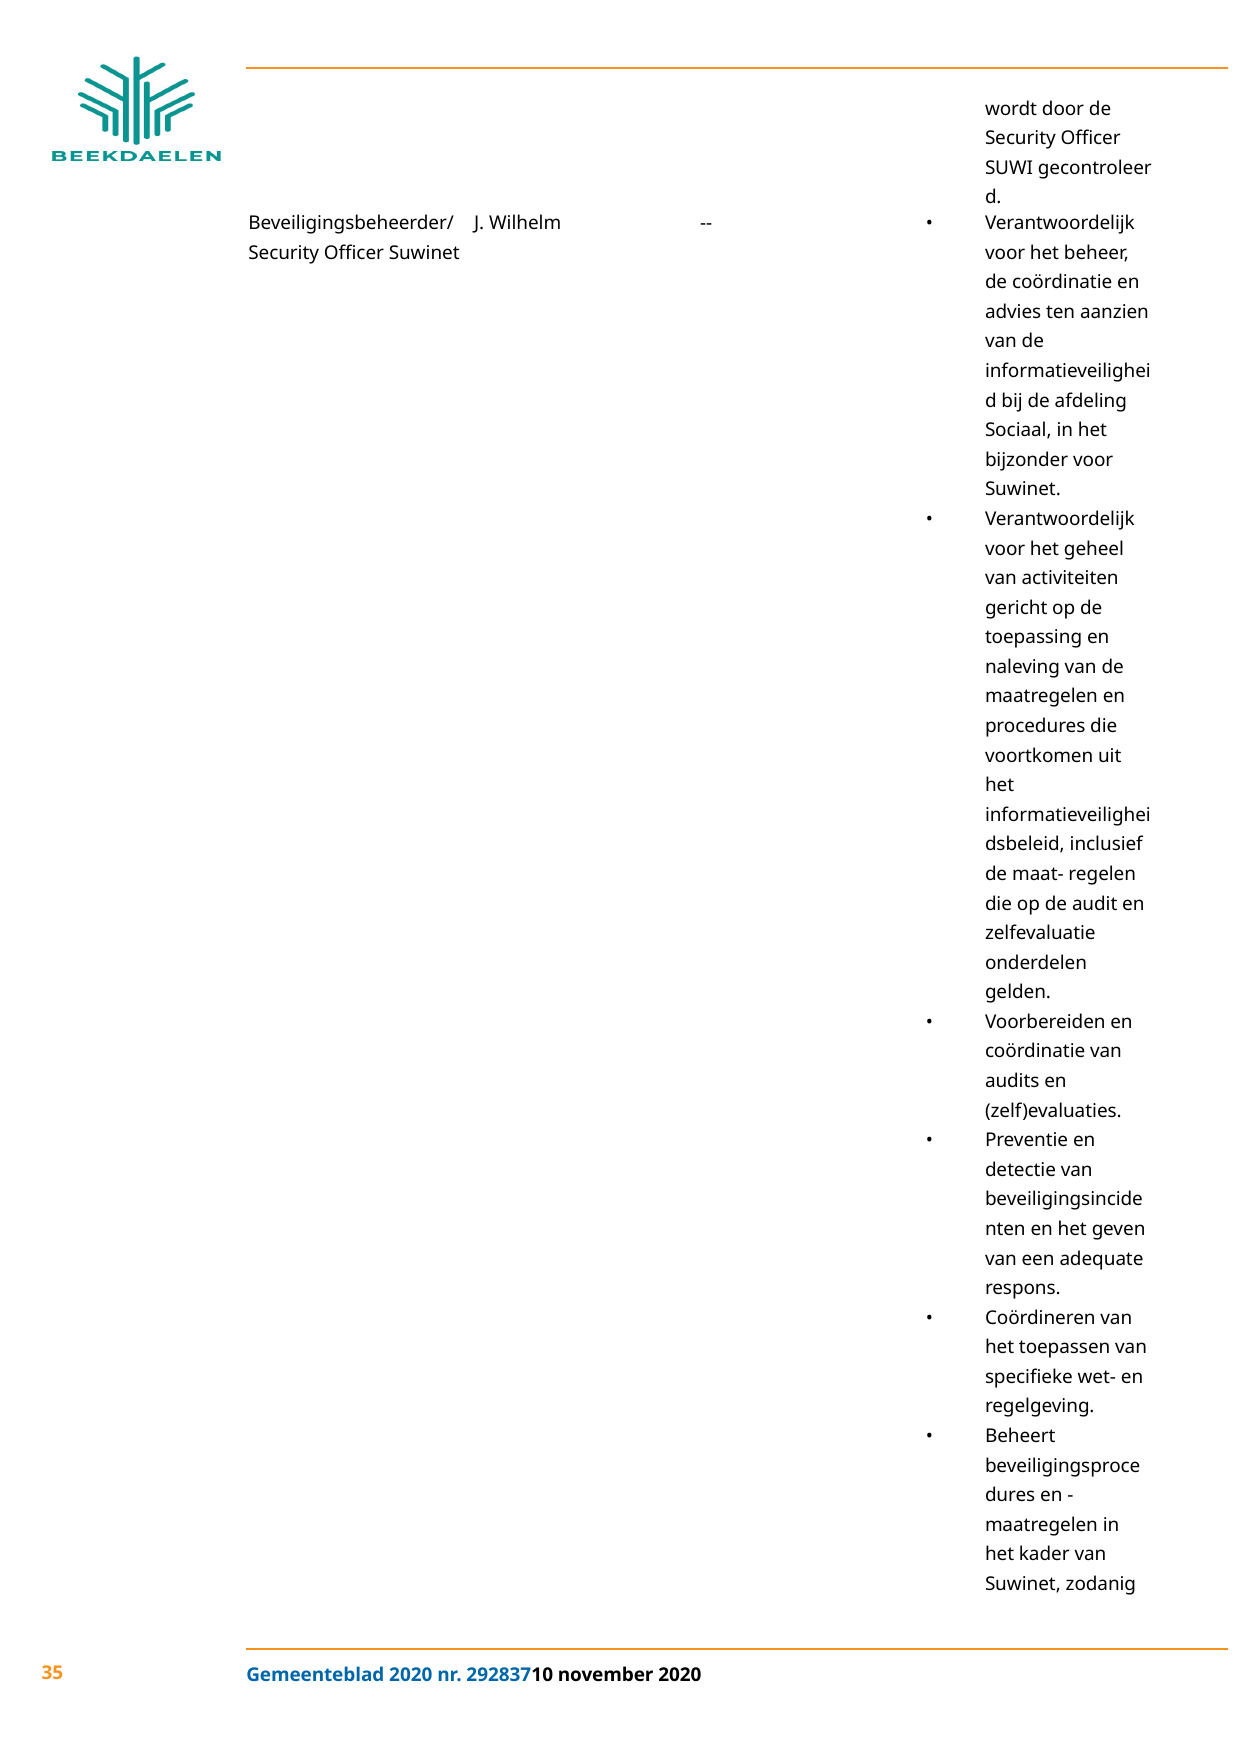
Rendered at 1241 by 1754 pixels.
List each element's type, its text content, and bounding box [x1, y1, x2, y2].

picture [41, 47, 231, 172]
table_cell -- [700, 95, 926, 209]
table_cell J. Wilhelm [474, 209, 700, 1596]
table_cell wordt door de Security Officer SUWI gecontroleerd. [926, 95, 1152, 209]
table_cell Verantwoordelijk voor het beheer, de coördinatie en advies ten aanzien van de informatieveiligheid bij de afdeling Sociaal, in het bijzonder voor Suwinet. Verantwoordelijk voor het geheel van activiteiten gericht op de toepassing en naleving van de maatregelen en procedures die voortkomen uit het informatieveiligheidsbeleid, inclusief de maat- regelen die op de audit en zelfevaluatie onderdelen gelden. Voorbereiden en coördinatie van audits en (zelf)evaluaties. Preventie en detectie van beveiligingsincidenten en het geven van een adequate respons. Coördineren van het toepassen van specifieke wet- en regelgeving. Beheert beveiligingsprocedures en -maatregelen in het kader van Suwinet, zodanig [926, 209, 1152, 1596]
table_cell Beveiligingsbeheerder/Security Officer Suwinet [248, 209, 474, 1596]
table_cell [248, 95, 474, 209]
table_cell -- [700, 209, 926, 1596]
table_cell [474, 95, 700, 209]
